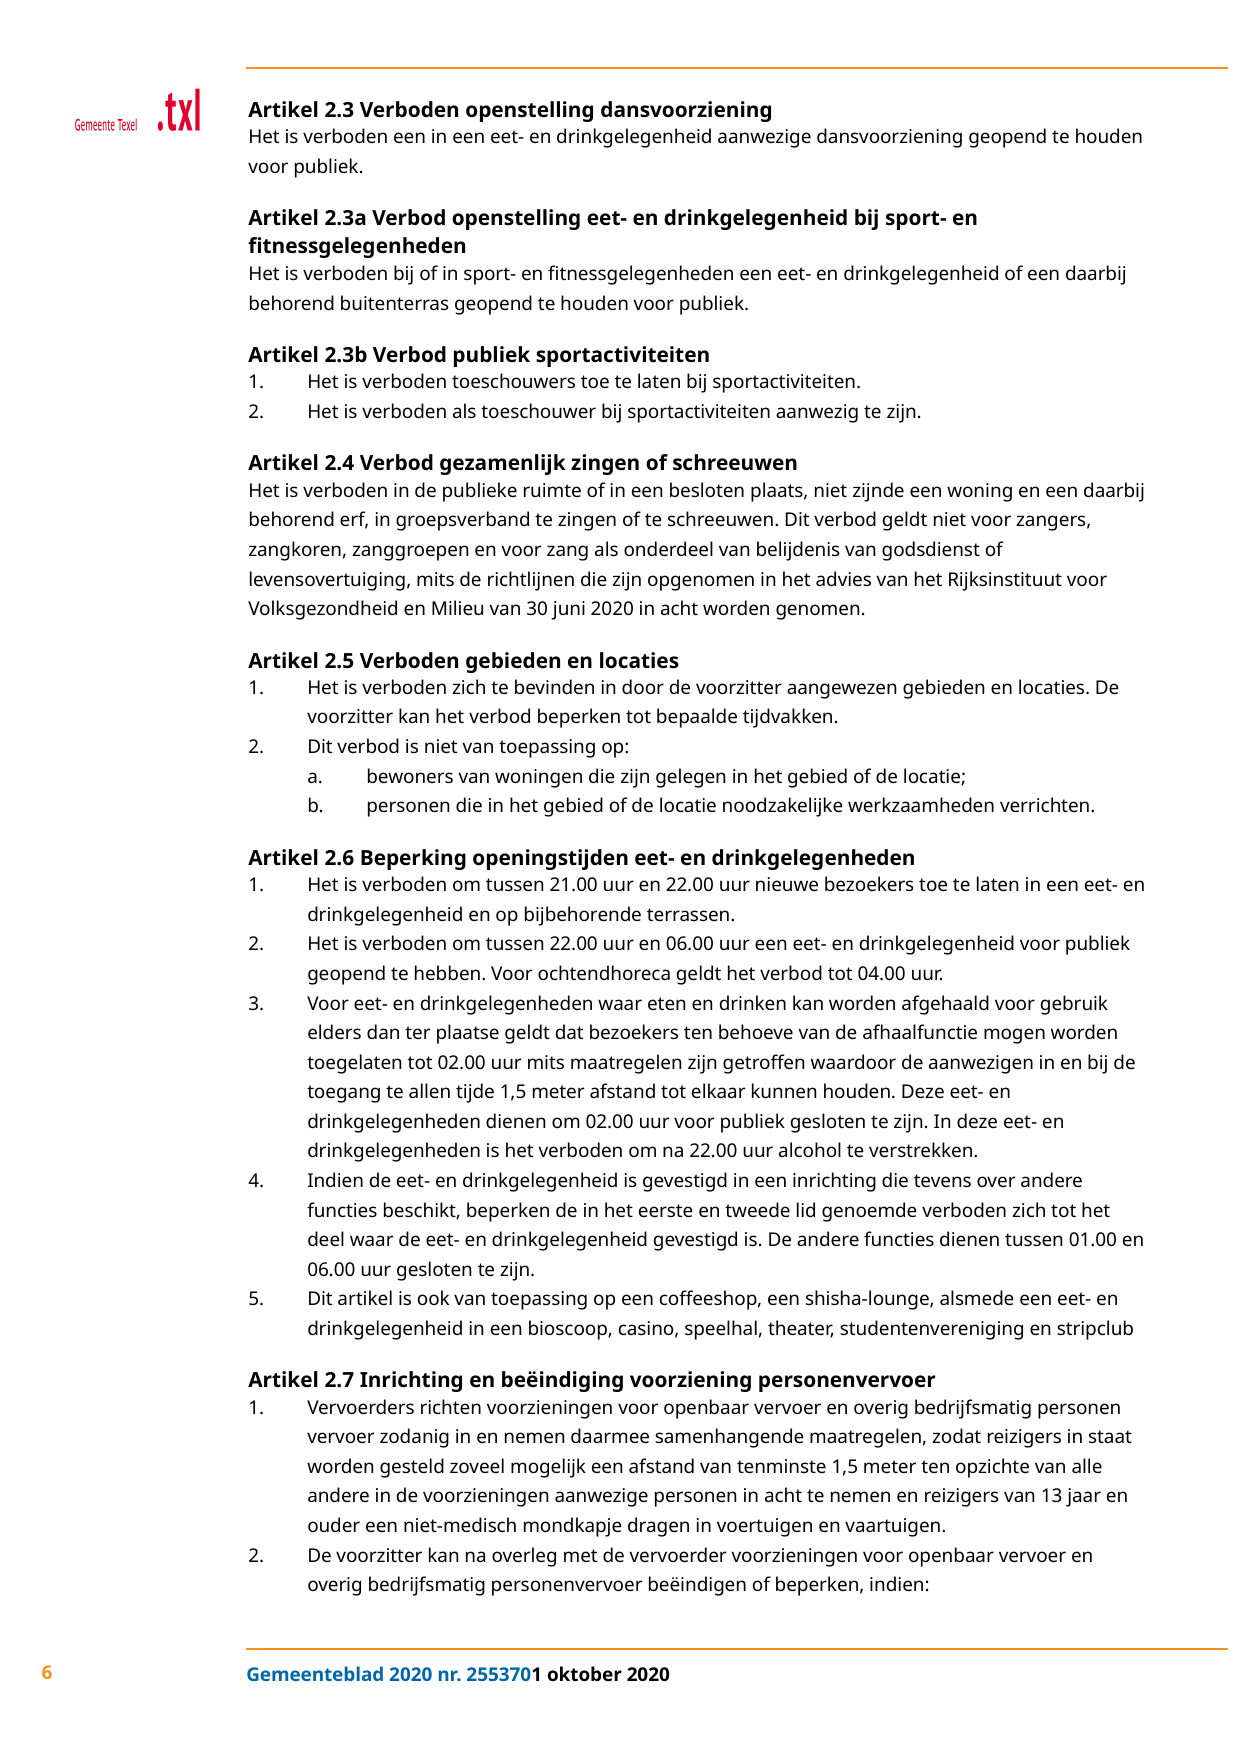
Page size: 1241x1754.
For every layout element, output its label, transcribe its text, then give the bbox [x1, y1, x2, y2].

list Voor eet- en drinkgelegenheden waar eten en drinken kan worden afgehaald voor gebruik elders dan ter plaatse geldt dat bezoekers ten behoeve van de afhaalfunctie mogen worden toegelaten tot 02.00 uur mits maatregelen zijn getroffen waardoor de aanwezigen in en bij de toegang te allen tijde 1,5 meter afstand tot elkaar kunnen houden. Deze eet- en drinkgelegenheden dienen om 02.00 uur voor publiek gesloten te zijn. In deze eet- en drinkgelegenheden is het verboden om na 22.00 uur alcohol te verstrekken. [248, 990, 1152, 1163]
list Indien de eet- en drinkgelegenheid is gevestigd in een inrichting die tevens over andere functies beschikt, beperken de in het eerste en tweede lid genoemde verboden zich tot het deel waar de eet- en drinkgelegenheid gevestigd is. De andere functies dienen tussen 01.00 en 06.00 uur gesloten te zijn. [248, 1167, 1152, 1282]
text Het is verboden in de publieke ruimte of in een besloten plaats, niet zijnde een woning en een daarbij behorend erf, in groepsverband te zingen of te schreeuwen. Dit verbod geldt niet voor zangers, zangkoren, zanggroepen en voor zang als onderdeel van belijdenis van godsdienst of levensovertuiging, mits de richtlijnen die zijn opgenomen in het advies van het Rijksinstituut voor Volksgezondheid en Milieu van 30 juni 2020 in acht worden genomen. [248, 477, 1152, 621]
text Artikel 2.3 Verboden openstelling dansvoorziening [248, 95, 1152, 123]
list Dit artikel is ook van toepassing op een coffeeshop, een shisha-lounge, alsmede een eet- en drinkgelegenheid in een bioscoop, casino, speelhal, theater, studentenvereniging en stripclub [248, 1286, 1152, 1341]
text Artikel 2.6 Beperking openingstijden eet- en drinkgelegenheden [248, 843, 1152, 871]
list Het is verboden als toeschouwer bij sportactiviteiten aanwezig te zijn. [248, 398, 1152, 424]
list Vervoerders richten voorzieningen voor openbaar vervoer en overig bedrijfsmatig personen vervoer zodanig in en nemen daarmee samenhangende maatregelen, zodat reizigers in staat worden gesteld zoveel mogelijk een afstand van tenminste 1,5 meter ten opzichte van alle andere in de voorzieningen aanwezige personen in acht te nemen en reizigers van 13 jaar en ouder een niet-medisch mondkapje dragen in voertuigen en vaartuigen. [248, 1394, 1152, 1538]
list Het is verboden zich te bevinden in door de voorzitter aangewezen gebieden en locaties. De voorzitter kan het verbod beperken tot bepaalde tijdvakken. [248, 674, 1152, 729]
text Artikel 2.5 Verboden gebieden en locaties [248, 646, 1152, 674]
text Artikel 2.4 Verbod gezamenlijk zingen of schreeuwen [248, 448, 1152, 477]
text Artikel 2.3b Verbod publiek sportactiviteiten [248, 340, 1152, 368]
list Het is verboden om tussen 21.00 uur en 22.00 uur nieuwe bezoekers toe te laten in een eet- en drinkgelegenheid en op bijbehorende terrassen. [248, 871, 1152, 927]
list De voorzitter kan na overleg met de vervoerder voorzieningen voor openbaar vervoer en overig bedrijfsmatig personenvervoer beëindigen of beperken, indien: [248, 1542, 1152, 1597]
list Het is verboden toeschouwers toe te laten bij sportactiviteiten. [248, 368, 1152, 394]
list Het is verboden om tussen 22.00 uur en 06.00 uur een eet- en drinkgelegenheid voor publiek geopend te hebben. Voor ochtendhoreca geldt het verbod tot 04.00 uur. [248, 931, 1152, 986]
list bewoners van woningen die zijn gelegen in het gebied of de locatie; [307, 763, 1152, 789]
text Artikel 2.3a Verbod openstelling eet- en drinkgelegenheid bij sport- en fitnessgelegenheden [248, 203, 1152, 260]
text Het is verboden bij of in sport- en fitnessgelegenheden een eet- en drinkgelegenheid of een daarbij behorend buitenterras geopend te houden voor publiek. [248, 260, 1152, 315]
text Het is verboden een in een eet- en drinkgelegenheid aanwezige dansvoorziening geopend te houden voor publiek. [248, 123, 1152, 178]
list personen die in het gebied of de locatie noodzakelijke werkzaamheden verrichten. [307, 792, 1152, 818]
list Dit verbod is niet van toepassing op: [248, 733, 1152, 759]
picture [41, 47, 231, 172]
text Artikel 2.7 Inrichting en beëindiging voorziening personenvervoer [248, 1366, 1152, 1394]
